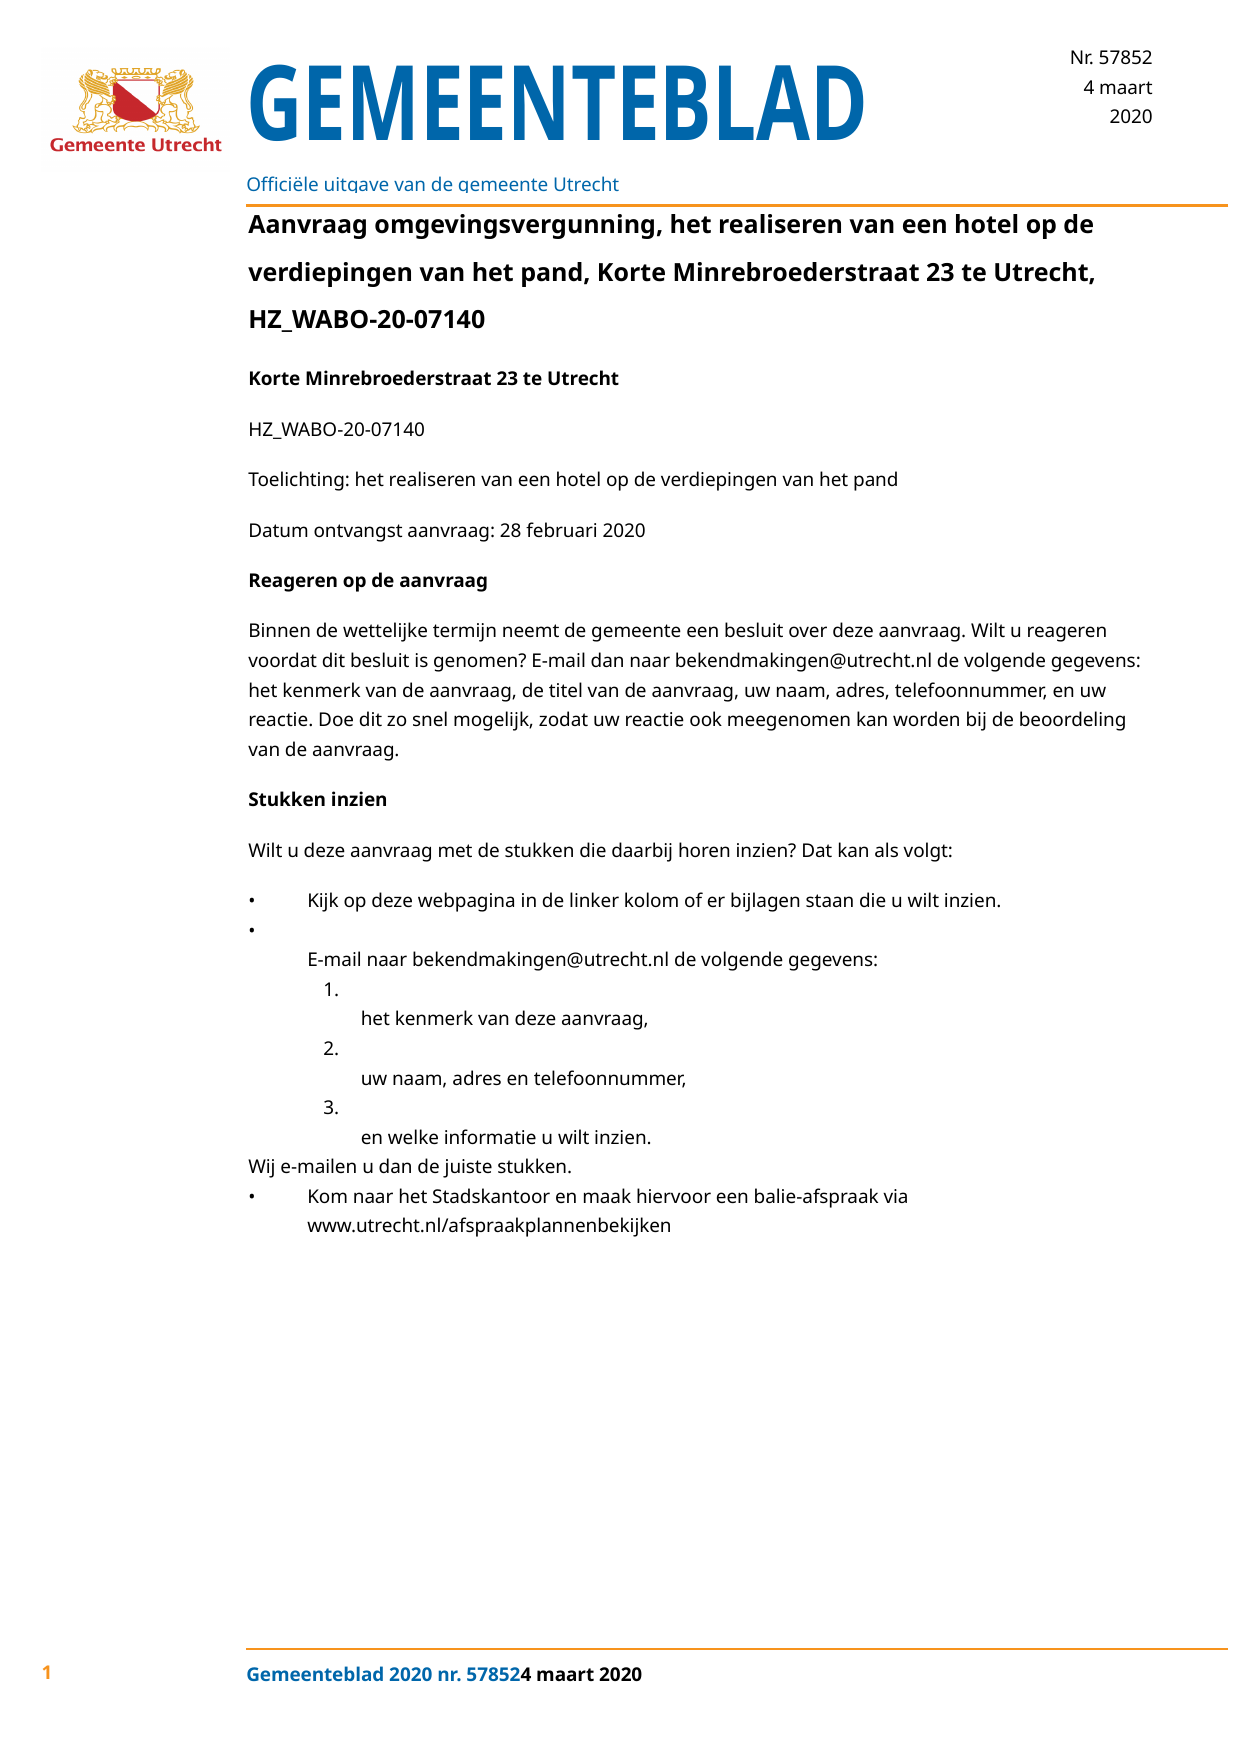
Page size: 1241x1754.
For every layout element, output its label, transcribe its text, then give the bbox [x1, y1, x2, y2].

text Aanvraag omgevingsvergunning, het realiseren van een hotel op de verdiepingen van het pand, Korte Minrebroederstraat 23 te Utrecht, HZ_WABO-20-07140 [248, 207, 1152, 336]
list en welke informatie u wilt inzien. [323, 1124, 1152, 1149]
text HZ_WABO-20-07140 [248, 416, 1152, 442]
text Datum ontvangst aanvraag: 28 februari 2020 [248, 517, 1152, 542]
text Wij e-mailen u dan de juiste stukken. [248, 1153, 1152, 1179]
list E-mail naar bekendmakingen@utrecht.nl de volgende gegevens: [248, 946, 1152, 972]
list het kenmerk van deze aanvraag, [323, 1006, 1152, 1031]
text Reageren op de aanvraag [248, 567, 1152, 593]
picture [41, 47, 231, 172]
list Kijk op deze webpagina in de linker kolom of er bijlagen staan die u wilt inzien. [248, 887, 1152, 913]
text Wilt u deze aanvraag met de stukken die daarbij horen inzien? Dat kan als volgt: [248, 837, 1152, 862]
text Binnen de wettelijke termijn neemt de gemeente een besluit over deze aanvraag. Wilt u reageren voordat dit besluit is genomen? E-mail dan naar bekendmakingen@utrecht.nl de volgende gegevens: het kenmerk van de aanvraag, de titel van de aanvraag, uw naam, adres, telefoonnummer, en uw reactie. Doe dit zo snel mogelijk, zodat uw reactie ook meegenomen kan worden bij de beoordeling van de aanvraag. [248, 618, 1152, 762]
list Kom naar het Stadskantoor en maak hiervoor een balie-afspraak via www.utrecht.nl/afspraakplannenbekijken [248, 1183, 1152, 1238]
text Stukken inzien [248, 786, 1152, 812]
list uw naam, adres en telefoonnummer, [323, 1065, 1152, 1090]
text Toelichting: het realiseren van een hotel op de verdiepingen van het pand [248, 466, 1152, 492]
text Korte Minrebroederstraat 23 te Utrecht [248, 366, 1152, 391]
